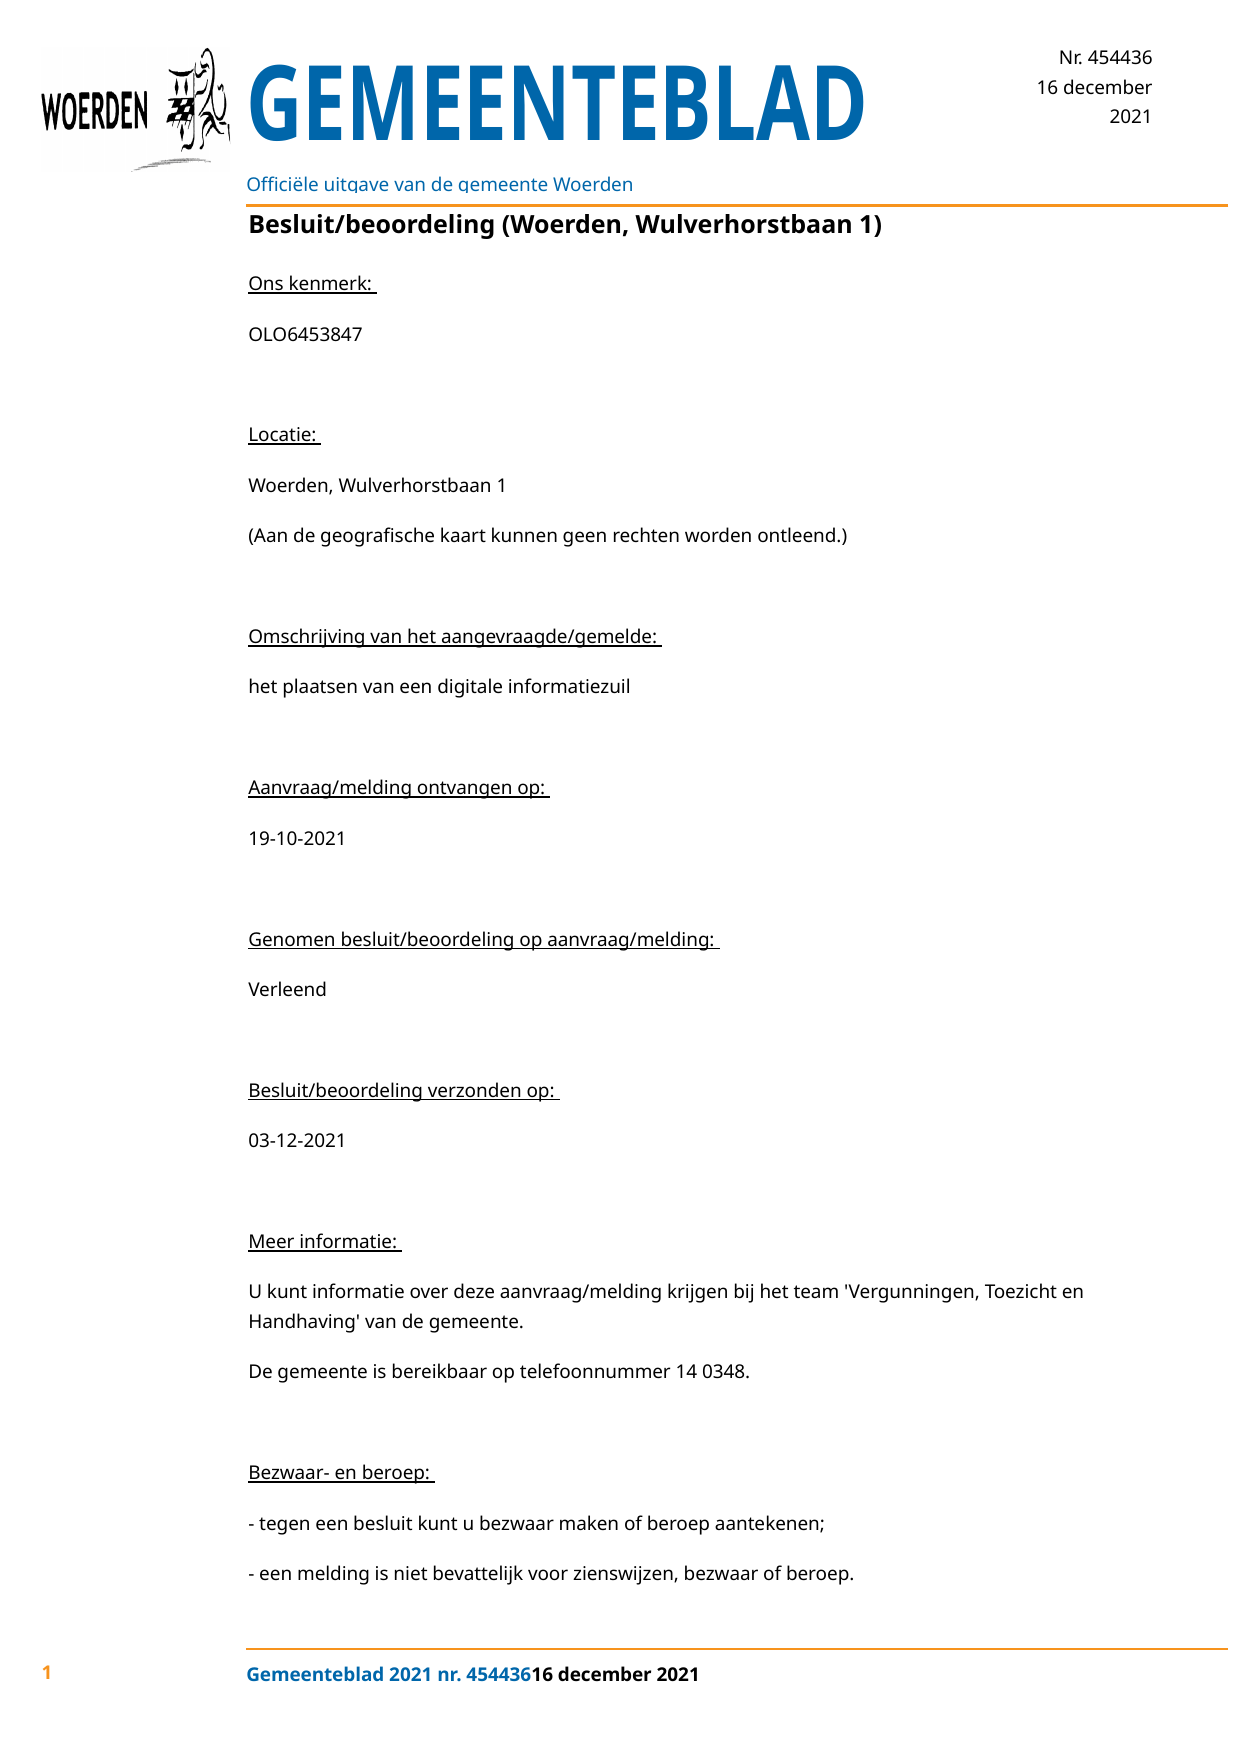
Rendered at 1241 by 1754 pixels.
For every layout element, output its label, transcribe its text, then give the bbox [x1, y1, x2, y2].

text Meer informatie: [248, 1228, 1152, 1254]
text 19-10-2021 [248, 825, 1152, 851]
text Locatie: [248, 422, 1152, 447]
text - een melding is niet bevattelijk voor zienswijzen, bezwaar of beroep. [248, 1560, 1152, 1586]
text Genomen besluit/beoordeling op aanvraag/melding: [248, 926, 1152, 951]
text OLO6453847 [248, 321, 1152, 346]
text Ons kenmerk: [248, 270, 1152, 296]
text Omschrijving van het aangevraagde/gemelde: [248, 623, 1152, 649]
text Woerden, Wulverhorstbaan 1 [248, 472, 1152, 498]
text Verleend [248, 976, 1152, 1002]
text Besluit/beoordeling (Woerden, Wulverhorstbaan 1) [248, 207, 1152, 241]
text Besluit/beoordeling verzonden op: [248, 1077, 1152, 1103]
picture [41, 47, 231, 172]
text 03-12-2021 [248, 1127, 1152, 1153]
text het plaatsen van een digitale informatiezuil [248, 674, 1152, 699]
text De gemeente is bereikbaar op telefoonnummer 14 0348. [248, 1359, 1152, 1384]
text Aanvraag/melding ontvangen op: [248, 774, 1152, 800]
text (Aan de geografische kaart kunnen geen rechten worden ontleend.) [248, 522, 1152, 548]
text U kunt informatie over deze aanvraag/melding krijgen bij het team 'Vergunningen, Toezicht en Handhaving' van de gemeente. [248, 1279, 1152, 1334]
text Bezwaar- en beroep: [248, 1459, 1152, 1485]
text - tegen een besluit kunt u bezwaar maken of beroep aantekenen; [248, 1510, 1152, 1536]
